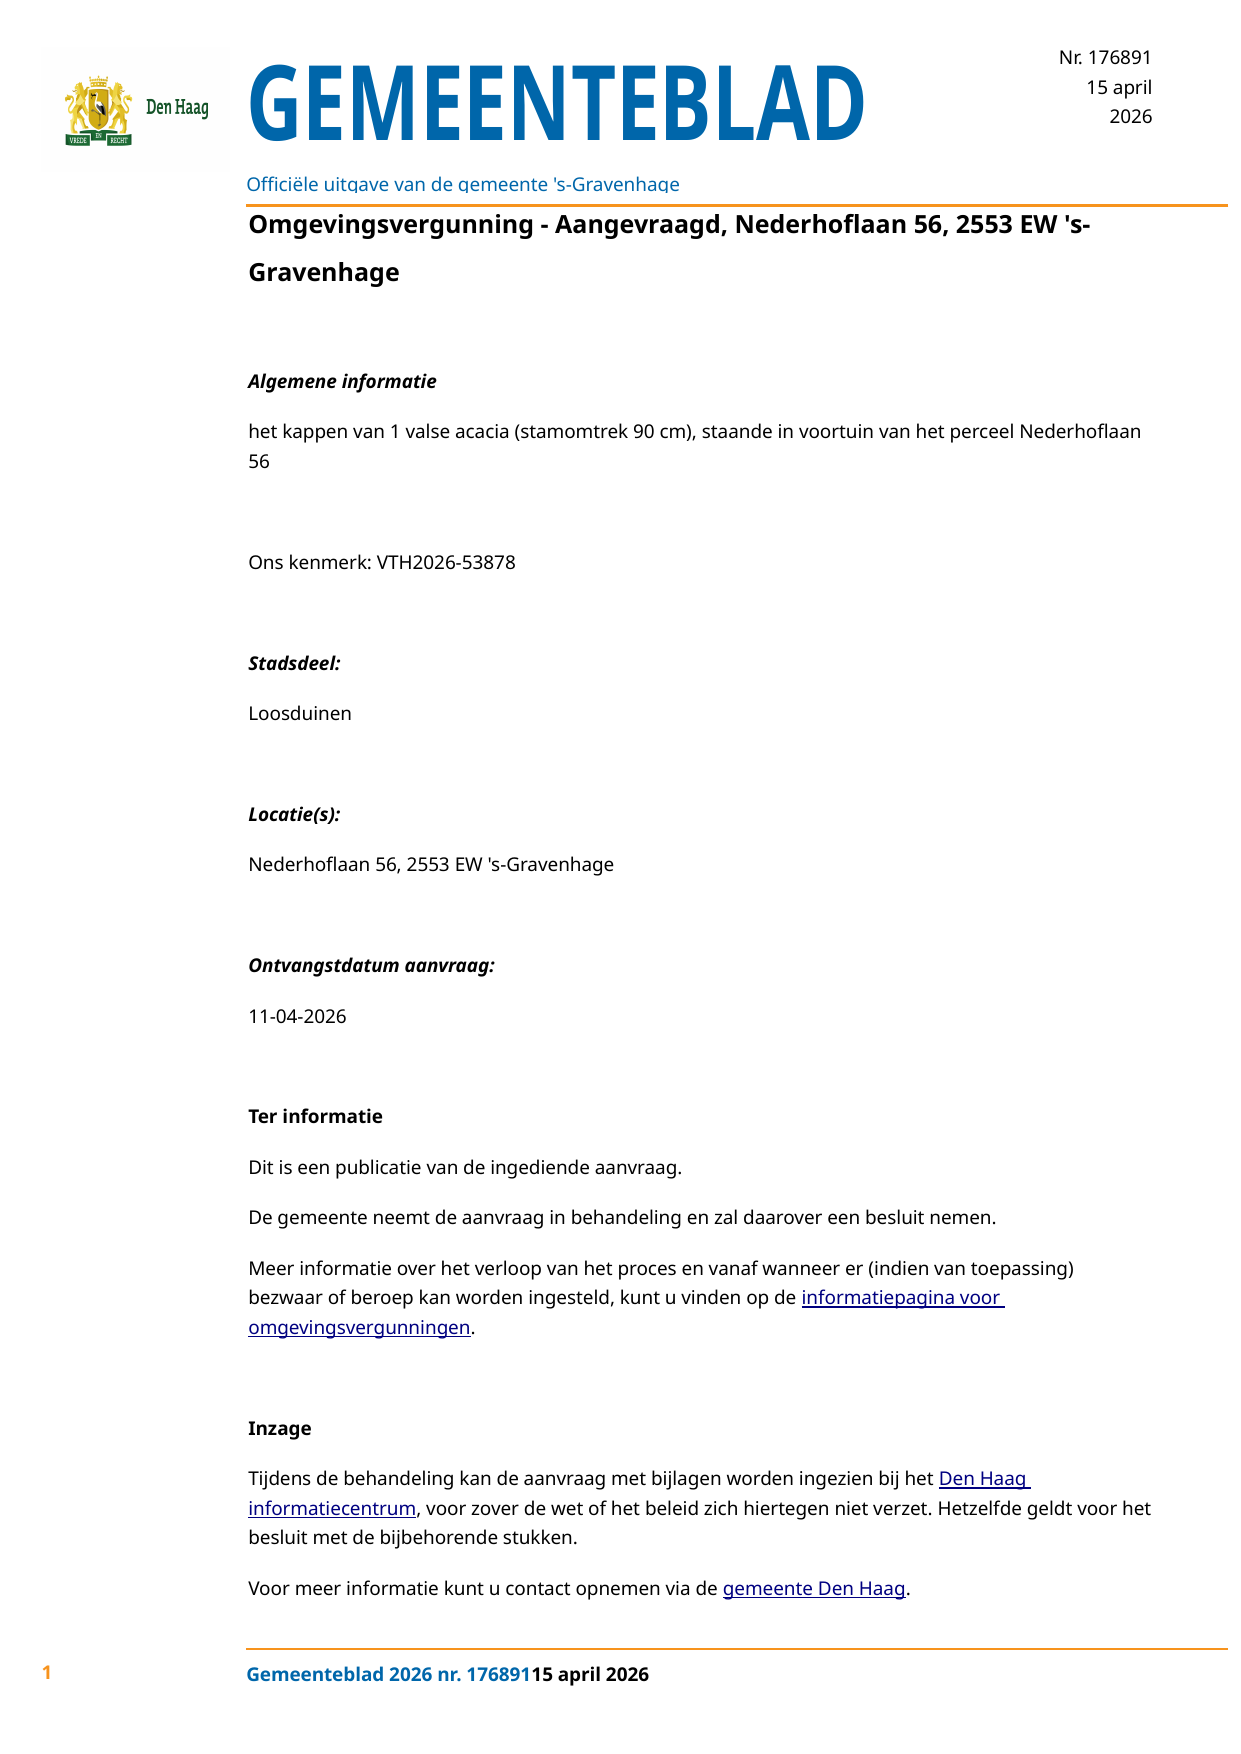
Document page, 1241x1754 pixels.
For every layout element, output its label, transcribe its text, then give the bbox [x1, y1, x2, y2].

picture [41, 47, 231, 172]
text Meer informatie over het verloop van het proces en vanaf wanneer er (indien van toepassing) bezwaar of beroep kan worden ingesteld, kunt u vinden op de informatiepagina voor omgevingsvergunningen. [248, 1255, 1152, 1340]
text Tijdens de behandeling kan de aanvraag met bijlagen worden ingezien bij het Den Haag informatiecentrum, voor zover de wet of het beleid zich hiertegen niet verzet. Hetzelfde geldt voor het besluit met de bijbehorende stukken. [248, 1465, 1152, 1550]
text Omgevingsvergunning - Aangevraagd, Nederhoflaan 56, 2553 EW 's-Gravenhage [248, 207, 1152, 288]
text Ontvangstdatum aanvraag: [248, 952, 1152, 978]
text Loosduinen [248, 700, 1152, 726]
text 11-04-2026 [248, 1003, 1152, 1029]
text Stadsdeel: [248, 650, 1152, 676]
text Locatie(s): [248, 801, 1152, 827]
text Voor meer informatie kunt u contact opnemen via de gemeente Den Haag. [248, 1575, 1152, 1601]
text Algemene informatie [248, 368, 1152, 394]
text het kappen van 1 valse acacia (stamomtrek 90 cm), staande in voortuin van het perceel Nederhoflaan 56 [248, 419, 1152, 474]
text Inzage [248, 1415, 1152, 1441]
text De gemeente neemt de aanvraag in behandeling en zal daarover een besluit nemen. [248, 1204, 1152, 1230]
text Dit is een publicatie van de ingediende aanvraag. [248, 1154, 1152, 1180]
text Nederhoflaan 56, 2553 EW 's-Gravenhage [248, 852, 1152, 877]
text Ons kenmerk: VTH2026-53878 [248, 549, 1152, 575]
text Ter informatie [248, 1104, 1152, 1129]
